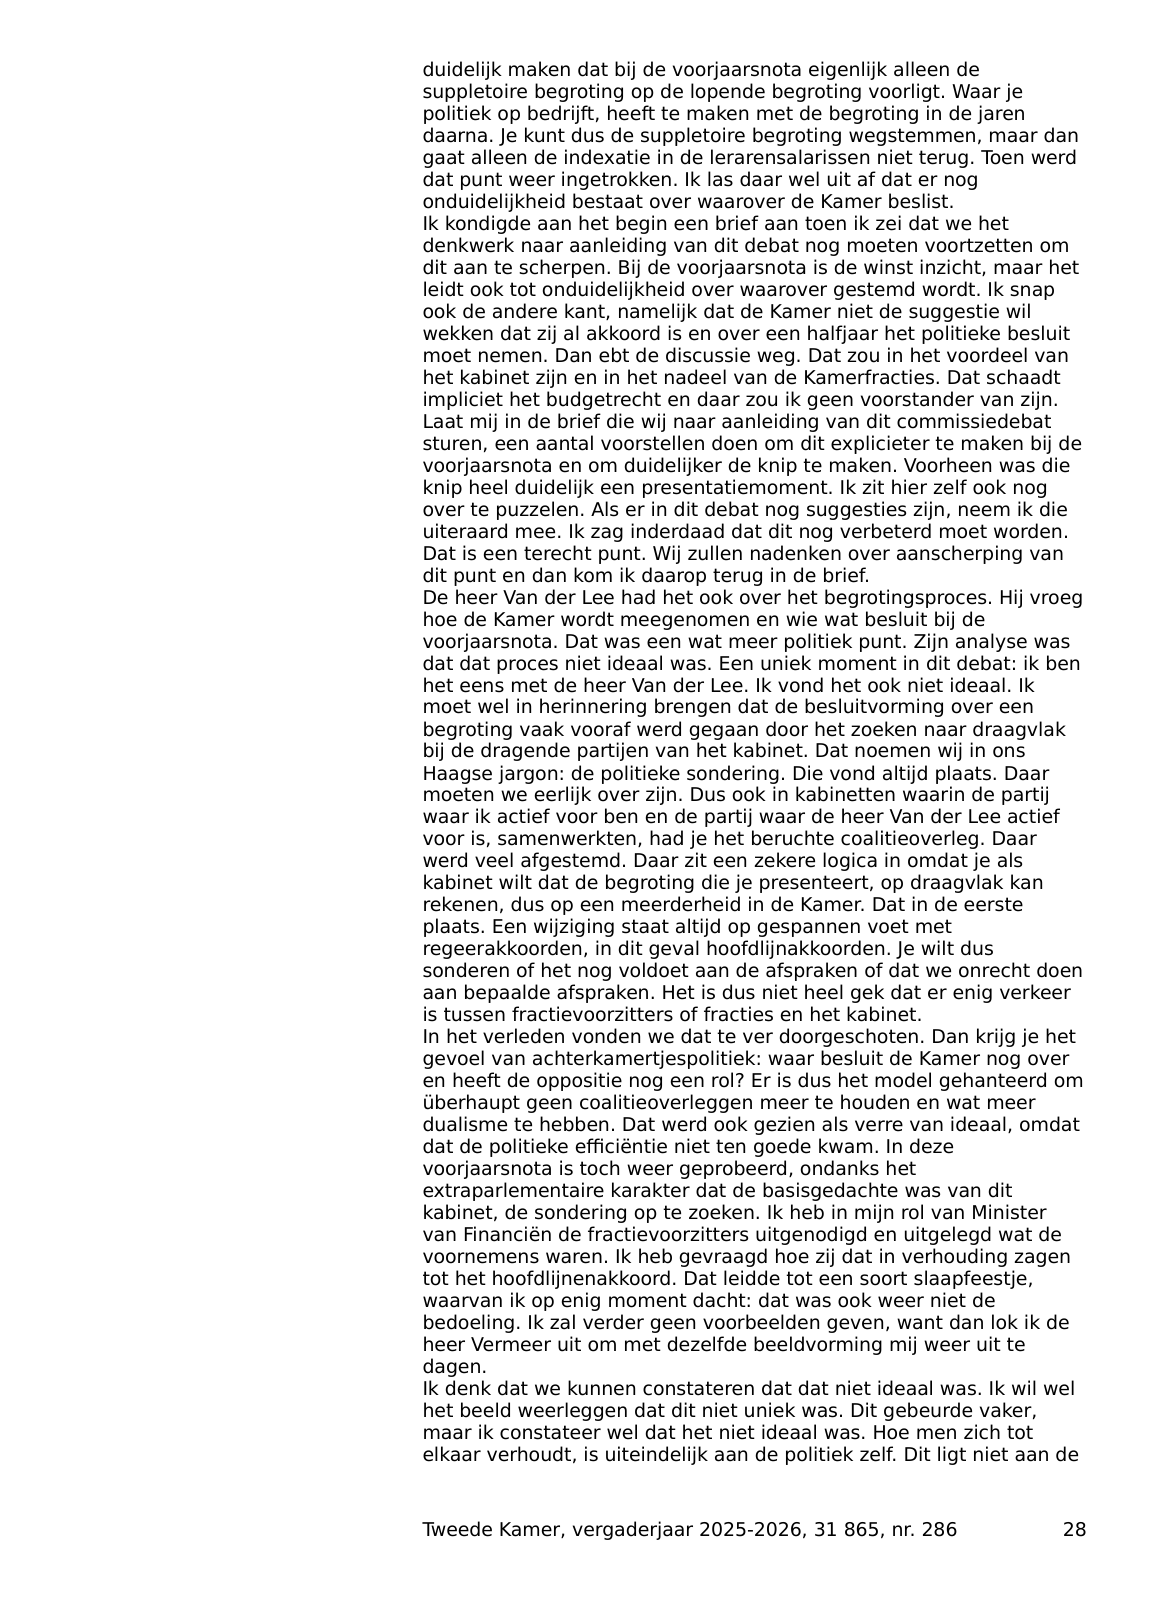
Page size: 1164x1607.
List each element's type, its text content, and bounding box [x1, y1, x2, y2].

text De heer Van der Lee had het ook over het begrotingsproces. Hij vroeg hoe de Kamer wordt meegenomen en wie wat besluit bij de voorjaarsnota. Dat was een wat meer politiek punt. Zijn analyse was dat dat proces niet ideaal was. Een uniek moment in dit debat: ik ben het eens met de heer Van der Lee. Ik vond het ook niet ideaal. Ik moet wel in herinnering brengen dat de besluitvorming over een begroting vaak vooraf werd gegaan door het zoeken naar draagvlak bij de dragende partijen van het kabinet. Dat noemen wij in ons Haagse jargon: de politieke sondering. Die vond altijd plaats. Daar moeten we eerlijk over zijn. Dus ook in kabinetten waarin de partij waar ik actief voor ben en de partij waar de heer Van der Lee actief voor is, samenwerkten, had je het beruchte coalitieoverleg. Daar werd veel afgestemd. Daar zit een zekere logica in omdat je als kabinet wilt dat de begroting die je presenteert, op draagvlak kan rekenen, dus op een meerderheid in de Kamer. Dat in de eerste plaats. Een wijziging staat altijd op gespannen voet met regeerakkoorden, in dit geval hoofdlijnakkoorden. Je wilt dus sonderen of het nog voldoet aan de afspraken of dat we onrecht doen aan bepaalde afspraken. Het is dus niet heel gek dat er enig verkeer is tussen fractievoorzitters of fracties en het kabinet. [422, 587, 1087, 1026]
text In het verleden vonden we dat te ver doorgeschoten. Dan krijg je het gevoel van achterkamertjespolitiek: waar besluit de Kamer nog over en heeft de oppositie nog een rol? Er is dus het model gehanteerd om überhaupt geen coalitieoverleggen meer te houden en wat meer dualisme te hebben. Dat werd ook gezien als verre van ideaal, omdat dat de politieke efficiëntie niet ten goede kwam. In deze voorjaarsnota is toch weer geprobeerd, ondanks het extraparlementaire karakter dat de basisgedachte was van dit kabinet, de sondering op te zoeken. Ik heb in mijn rol van Minister van Financiën de fractievoorzitters uitgenodigd en uitgelegd wat de voornemens waren. Ik heb gevraagd hoe zij dat in verhouding zagen tot het hoofdlijnenakkoord. Dat leidde tot een soort slaapfeestje, waarvan ik op enig moment dacht: dat was ook weer niet de bedoeling. Ik zal verder geen voorbeelden geven, want dan lok ik de heer Vermeer uit om met dezelfde beeldvorming mij weer uit te dagen. [422, 1026, 1087, 1378]
text Ik denk dat we kunnen constateren dat dat niet ideaal was. Ik wil wel het beeld weerleggen dat dit niet uniek was. Dit gebeurde vaker, maar ik constateer wel dat het niet ideaal was. Hoe men zich tot elkaar verhoudt, is uiteindelijk aan de politiek zelf. Dit ligt niet aan de [422, 1378, 1087, 1466]
text duidelijk maken dat bij de voorjaarsnota eigenlijk alleen de suppletoire begroting op de lopende begroting voorligt. Waar je politiek op bedrijft, heeft te maken met de begroting in de jaren daarna. Je kunt dus de suppletoire begroting wegstemmen, maar dan gaat alleen de indexatie in de lerarensalarissen niet terug. Toen werd dat punt weer ingetrokken. Ik las daar wel uit af dat er nog onduidelijkheid bestaat over waarover de Kamer beslist. [422, 59, 1087, 213]
text Ik kondigde aan het begin een brief aan toen ik zei dat we het denkwerk naar aanleiding van dit debat nog moeten voortzetten om dit aan te scherpen. Bij de voorjaarsnota is de winst inzicht, maar het leidt ook tot onduidelijkheid over waarover gestemd wordt. Ik snap ook de andere kant, namelijk dat de Kamer niet de suggestie wil wekken dat zij al akkoord is en over een halfjaar het politieke besluit moet nemen. Dan ebt de discussie weg. Dat zou in het voordeel van het kabinet zijn en in het nadeel van de Kamerfracties. Dat schaadt impliciet het budgetrecht en daar zou ik geen voorstander van zijn. Laat mij in de brief die wij naar aanleiding van dit commissiedebat sturen, een aantal voorstellen doen om dit explicieter te maken bij de voorjaarsnota en om duidelijker de knip te maken. Voorheen was die knip heel duidelijk een presentatiemoment. Ik zit hier zelf ook nog over te puzzelen. Als er in dit debat nog suggesties zijn, neem ik die uiteraard mee. Ik zag inderdaad dat dit nog verbeterd moet worden. Dat is een terecht punt. Wij zullen nadenken over aanscherping van dit punt en dan kom ik daarop terug in de brief. [422, 213, 1087, 587]
